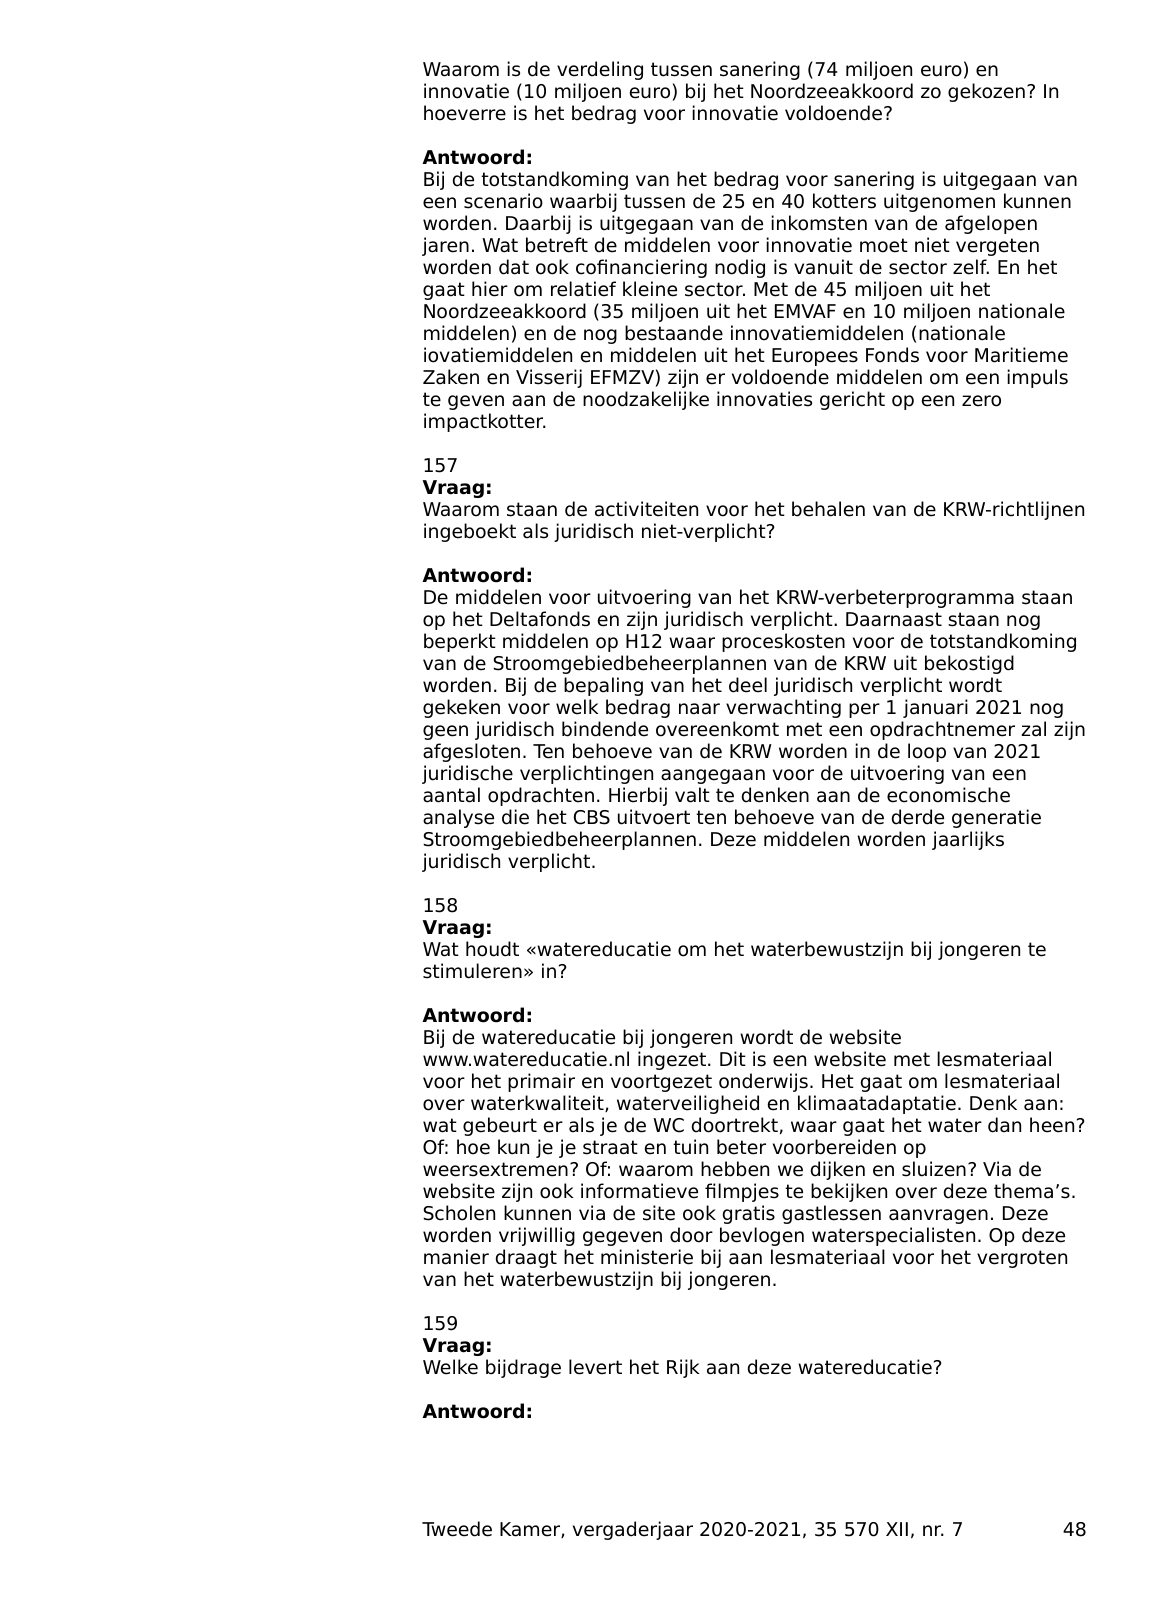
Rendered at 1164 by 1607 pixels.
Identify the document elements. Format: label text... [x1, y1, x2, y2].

text Antwoord: [422, 1401, 1087, 1423]
text De middelen voor uitvoering van het KRW-verbeterprogramma staan op het Deltafonds en zijn juridisch verplicht. Daarnaast staan nog beperkt middelen op H12 waar proceskosten voor de totstandkoming van de Stroomgebiedbeheerplannen van de KRW uit bekostigd worden. Bij de bepaling van het deel juridisch verplicht wordt gekeken voor welk bedrag naar verwachting per 1 januari 2021 nog geen juridisch bindende overeenkomt met een opdrachtnemer zal zijn afgesloten. Ten behoeve van de KRW worden in de loop van 2021 juridische verplichtingen aangegaan voor de uitvoering van een aantal opdrachten. Hierbij valt te denken aan de economische analyse die het CBS uitvoert ten behoeve van de derde generatie Stroomgebiedbeheerplannen. Deze middelen worden jaarlijks juridisch verplicht. [422, 587, 1087, 873]
text Antwoord: [422, 1005, 1087, 1027]
text Vraag: [422, 477, 1087, 499]
text 157 [422, 455, 1087, 477]
text Waarom staan de activiteiten voor het behalen van de KRW-richtlijnen ingeboekt als juridisch niet-verplicht? [422, 499, 1087, 543]
text Welke bijdrage levert het Rijk aan deze watereducatie? [422, 1357, 1087, 1379]
text 158 [422, 895, 1087, 917]
text Wat houdt «watereducatie om het waterbewustzijn bij jongeren te stimuleren» in? [422, 939, 1087, 983]
text Bij de watereducatie bij jongeren wordt de website www.watereducatie.nl ingezet. Dit is een website met lesmateriaal voor het primair en voortgezet onderwijs. Het gaat om lesmateriaal over waterkwaliteit, waterveiligheid en klimaatadaptatie. Denk aan: wat gebeurt er als je de WC doortrekt, waar gaat het water dan heen? Of: hoe kun je je straat en tuin beter voorbereiden op weersextremen? Of: waarom hebben we dijken en sluizen? Via de website zijn ook informatieve filmpjes te bekijken over deze thema’s. Scholen kunnen via de site ook gratis gastlessen aanvragen. Deze worden vrijwillig gegeven door bevlogen waterspecialisten. Op deze manier draagt het ministerie bij aan lesmateriaal voor het vergroten van het waterbewustzijn bij jongeren. [422, 1027, 1087, 1291]
text Waarom is de verdeling tussen sanering (74 miljoen euro) en innovatie (10 miljoen euro) bij het Noordzeeakkoord zo gekozen? In hoeverre is het bedrag voor innovatie voldoende? [422, 59, 1087, 125]
text Vraag: [422, 917, 1087, 939]
text Vraag: [422, 1335, 1087, 1357]
text Antwoord: [422, 147, 1087, 169]
text Antwoord: [422, 565, 1087, 587]
text 159 [422, 1313, 1087, 1335]
text Bij de totstandkoming van het bedrag voor sanering is uitgegaan van een scenario waarbij tussen de 25 en 40 kotters uitgenomen kunnen worden. Daarbij is uitgegaan van de inkomsten van de afgelopen jaren. Wat betreft de middelen voor innovatie moet niet vergeten worden dat ook cofinanciering nodig is vanuit de sector zelf. En het gaat hier om relatief kleine sector. Met de 45 miljoen uit het Noordzeeakkoord (35 miljoen uit het EMVAF en 10 miljoen nationale middelen) en de nog bestaande innovatiemiddelen (nationale iovatiemiddelen en middelen uit het Europees Fonds voor Maritieme Zaken en Visserij EFMZV) zijn er voldoende middelen om een impuls te geven aan de noodzakelijke innovaties gericht op een zero impactkotter. [422, 169, 1087, 433]
